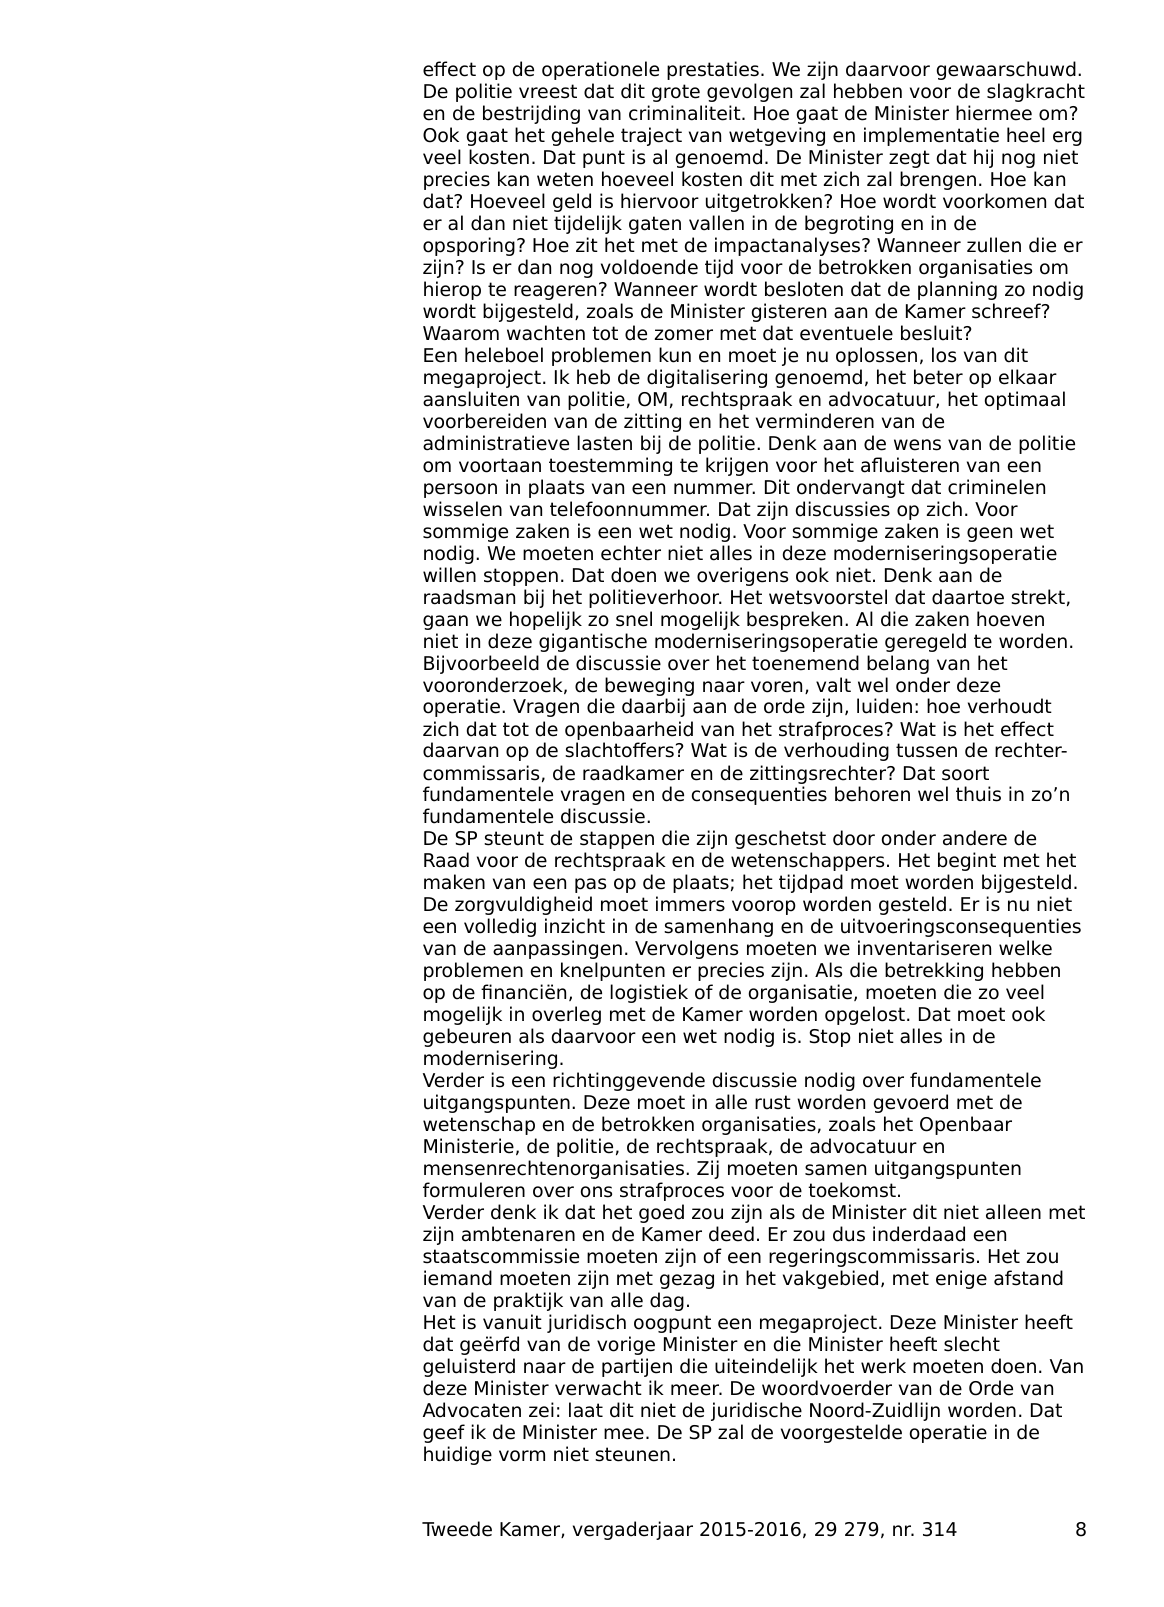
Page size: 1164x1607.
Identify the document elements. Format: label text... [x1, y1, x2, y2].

text effect op de operationele prestaties. We zijn daarvoor gewaarschuwd. De politie vreest dat dit grote gevolgen zal hebben voor de slagkracht en de bestrijding van criminaliteit. Hoe gaat de Minister hiermee om? Ook gaat het gehele traject van wetgeving en implementatie heel erg veel kosten. Dat punt is al genoemd. De Minister zegt dat hij nog niet precies kan weten hoeveel kosten dit met zich zal brengen. Hoe kan dat? Hoeveel geld is hiervoor uitgetrokken? Hoe wordt voorkomen dat er al dan niet tijdelijk gaten vallen in de begroting en in de opsporing? Hoe zit het met de impactanalyses? Wanneer zullen die er zijn? Is er dan nog voldoende tijd voor de betrokken organisaties om hierop te reageren? Wanneer wordt besloten dat de planning zo nodig wordt bijgesteld, zoals de Minister gisteren aan de Kamer schreef? Waarom wachten tot de zomer met dat eventuele besluit? [422, 59, 1087, 345]
text Een heleboel problemen kun en moet je nu oplossen, los van dit megaproject. Ik heb de digitalisering genoemd, het beter op elkaar aansluiten van politie, OM, rechtspraak en advocatuur, het optimaal voorbereiden van de zitting en het verminderen van de administratieve lasten bij de politie. Denk aan de wens van de politie om voortaan toestemming te krijgen voor het afluisteren van een persoon in plaats van een nummer. Dit ondervangt dat criminelen wisselen van telefoonnummer. Dat zijn discussies op zich. Voor sommige zaken is een wet nodig. Voor sommige zaken is geen wet nodig. We moeten echter niet alles in deze moderniseringsoperatie willen stoppen. Dat doen we overigens ook niet. Denk aan de raadsman bij het politieverhoor. Het wetsvoorstel dat daartoe strekt, gaan we hopelijk zo snel mogelijk bespreken. Al die zaken hoeven niet in deze gigantische moderniseringsoperatie geregeld te worden. [422, 345, 1087, 652]
text Bijvoorbeeld de discussie over het toenemend belang van het vooronderzoek, de beweging naar voren, valt wel onder deze operatie. Vragen die daarbij aan de orde zijn, luiden: hoe verhoudt zich dat tot de openbaarheid van het strafproces? Wat is het effect daarvan op de slachtoffers? Wat is de verhouding tussen de rechter-commissaris, de raadkamer en de zittingsrechter? Dat soort fundamentele vragen en de consequenties behoren wel thuis in zo’n fundamentele discussie. [422, 652, 1087, 828]
text Verder is een richtinggevende discussie nodig over fundamentele uitgangspunten. Deze moet in alle rust worden gevoerd met de wetenschap en de betrokken organisaties, zoals het Openbaar Ministerie, de politie, de rechtspraak, de advocatuur en mensenrechtenorganisaties. Zij moeten samen uitgangspunten formuleren over ons strafproces voor de toekomst. [422, 1070, 1087, 1202]
text Verder denk ik dat het goed zou zijn als de Minister dit niet alleen met zijn ambtenaren en de Kamer deed. Er zou dus inderdaad een staatscommissie moeten zijn of een regeringscommissaris. Het zou iemand moeten zijn met gezag in het vakgebied, met enige afstand van de praktijk van alle dag. [422, 1202, 1087, 1312]
text De SP steunt de stappen die zijn geschetst door onder andere de Raad voor de rechtspraak en de wetenschappers. Het begint met het maken van een pas op de plaats; het tijdpad moet worden bijgesteld. De zorgvuldigheid moet immers voorop worden gesteld. Er is nu niet een volledig inzicht in de samenhang en de uitvoeringsconsequenties van de aanpassingen. Vervolgens moeten we inventariseren welke problemen en knelpunten er precies zijn. Als die betrekking hebben op de financiën, de logistiek of de organisatie, moeten die zo veel mogelijk in overleg met de Kamer worden opgelost. Dat moet ook gebeuren als daarvoor een wet nodig is. Stop niet alles in de modernisering. [422, 828, 1087, 1070]
text Het is vanuit juridisch oogpunt een megaproject. Deze Minister heeft dat geërfd van de vorige Minister en die Minister heeft slecht geluisterd naar de partijen die uiteindelijk het werk moeten doen. Van deze Minister verwacht ik meer. De woordvoerder van de Orde van Advocaten zei: laat dit niet de juridische Noord-Zuidlijn worden. Dat geef ik de Minister mee. De SP zal de voorgestelde operatie in de huidige vorm niet steunen. [422, 1312, 1087, 1466]
